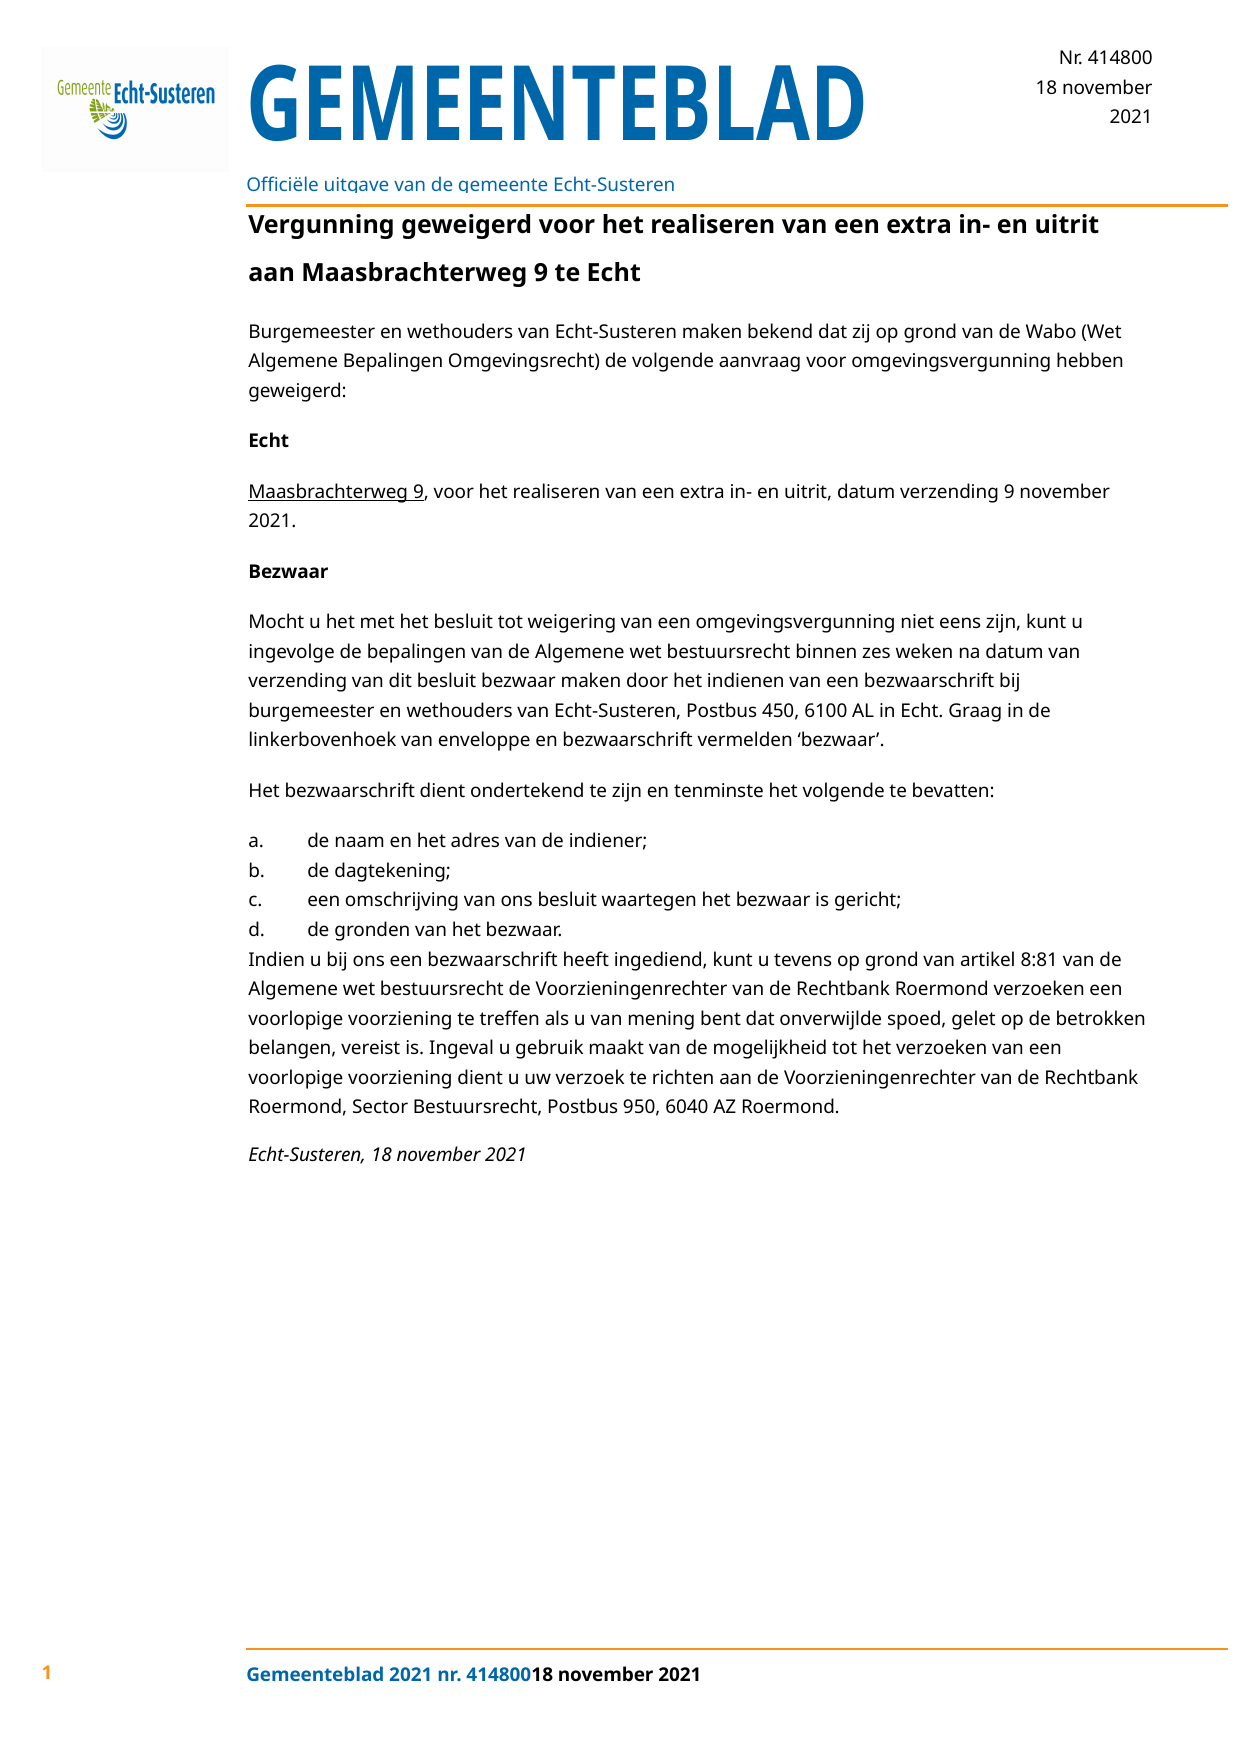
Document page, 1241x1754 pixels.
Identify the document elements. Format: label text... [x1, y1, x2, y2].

list de naam en het adres van de indiener; [248, 827, 1152, 853]
text Mocht u het met het besluit tot weigering van een omgevingsvergunning niet eens zijn, kunt u ingevolge de bepalingen van de Algemene wet bestuursrecht binnen zes weken na datum van verzending van dit besluit bezwaar maken door het indienen van een bezwaarschrift bij burgemeester en wethouders van Echt-Susteren, Postbus 450, 6100 AL in Echt. Graag in de linkerbovenhoek van enveloppe en bezwaarschrift vermelden ‘bezwaar’. [248, 608, 1152, 752]
text Maasbrachterweg 9, voor het realiseren van een extra in- en uitrit, datum verzending 9 november 2021. [248, 478, 1152, 533]
text Bezwaar [248, 558, 1152, 584]
text Burgemeester en wethouders van Echt-Susteren maken bekend dat zij op grond van de Wabo (Wet Algemene Bepalingen Omgevingsrecht) de volgende aanvraag voor omgevingsvergunning hebben geweigerd: [248, 318, 1152, 403]
text Indien u bij ons een bezwaarschrift heeft ingediend, kunt u tevens op grond van artikel 8:81 van de Algemene wet bestuursrecht de Voorzieningenrechter van de Rechtbank Roermond verzoeken een voorlopige voorziening te treffen als u van mening bent dat onverwijlde spoed, gelet op de betrokken belangen, vereist is. Ingeval u gebruik maakt van de mogelijkheid tot het verzoeken van een voorlopige voorziening dient u uw verzoek te richten aan de Voorzieningenrechter van de Rechtbank Roermond, Sector Bestuursrecht, Postbus 950, 6040 AZ Roermond. [248, 946, 1152, 1119]
picture [41, 47, 231, 172]
list de dagtekening; [248, 857, 1152, 883]
text Echt [248, 427, 1152, 453]
text Echt-Susteren, 18 november 2021 [248, 1142, 1152, 1167]
text Het bezwaarschrift dient ondertekend te zijn en tenminste het volgende te bevatten: [248, 777, 1152, 803]
list een omschrijving van ons besluit waartegen het bezwaar is gericht; [248, 887, 1152, 912]
text Vergunning geweigerd voor het realiseren van een extra in- en uitrit aan Maasbrachterweg 9 te Echt [248, 207, 1152, 288]
list de gronden van het bezwaar. [248, 916, 1152, 942]
